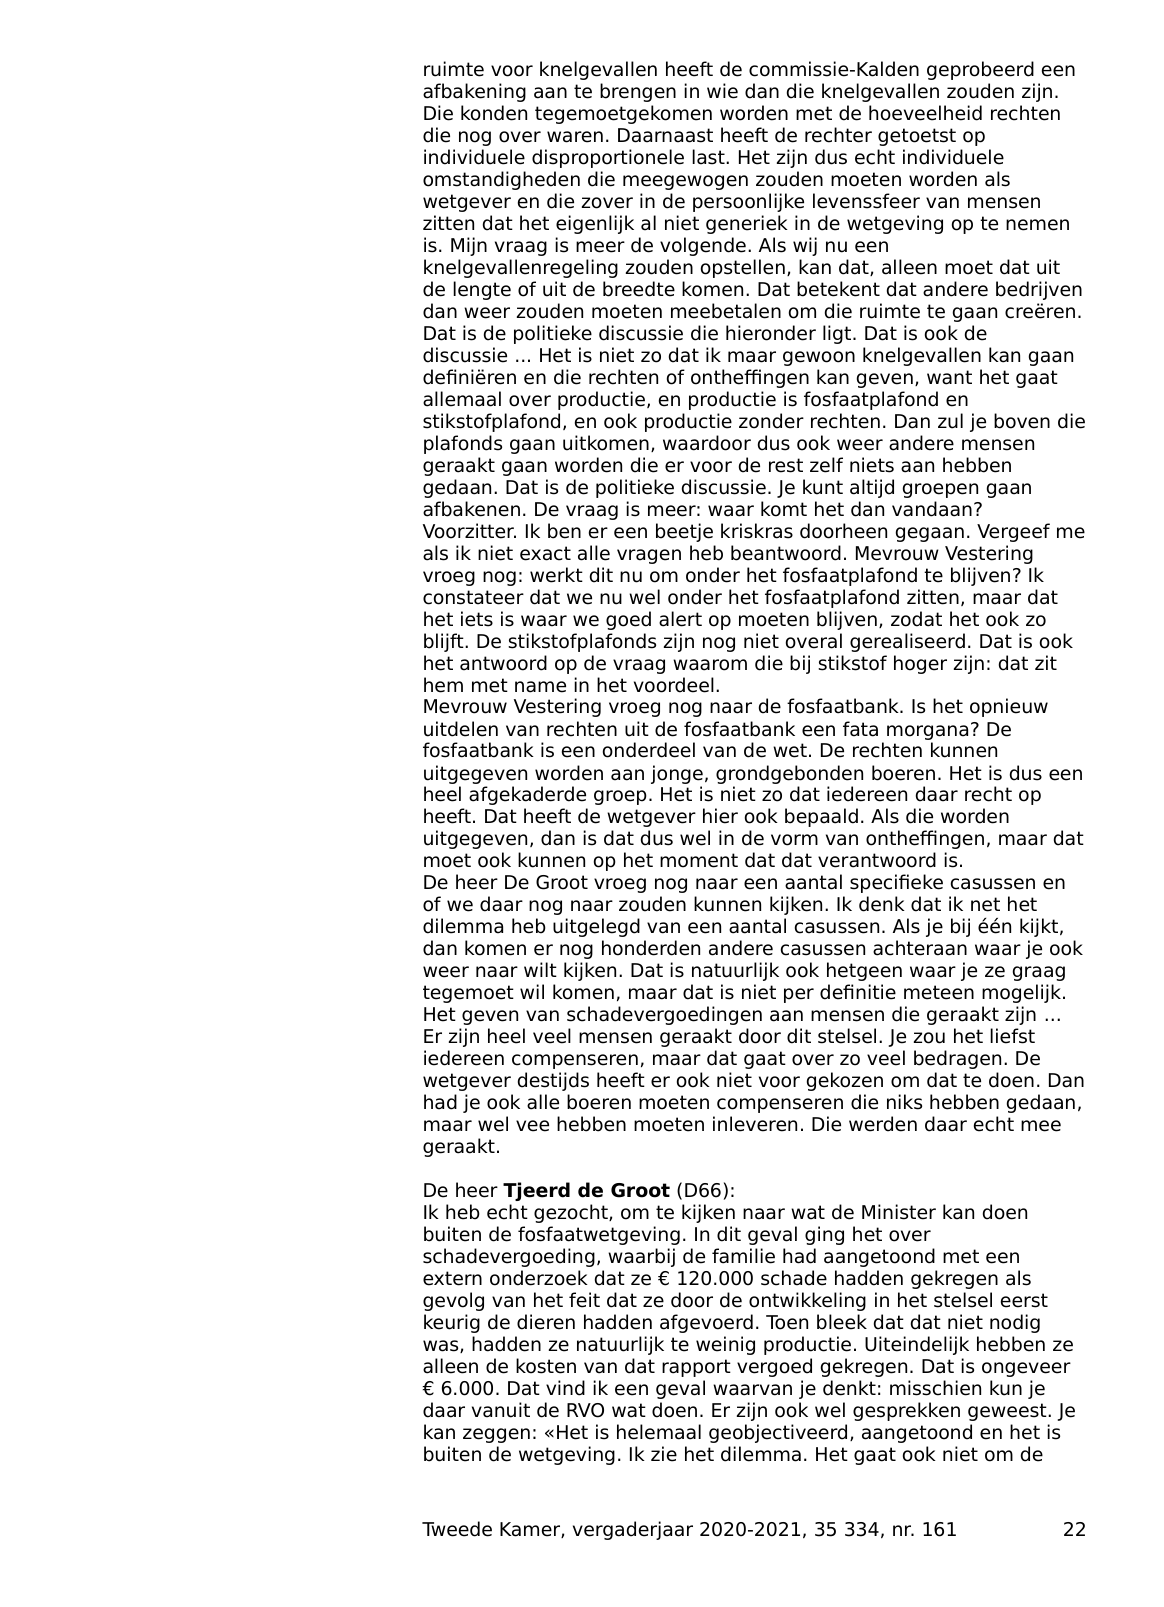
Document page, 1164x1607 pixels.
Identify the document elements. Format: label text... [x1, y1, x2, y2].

text De heer Tjeerd de Groot (D66): [422, 1180, 1087, 1202]
text Ik heb echt gezocht, om te kijken naar wat de Minister kan doen buiten de fosfaatwetgeving. In dit geval ging het over schadevergoeding, waarbij de familie had aangetoond met een extern onderzoek dat ze € 120.000 schade hadden gekregen als gevolg van het feit dat ze door de ontwikkeling in het stelsel eerst keurig de dieren hadden afgevoerd. Toen bleek dat dat niet nodig was, hadden ze natuurlijk te weinig productie. Uiteindelijk hebben ze alleen de kosten van dat rapport vergoed gekregen. Dat is ongeveer € 6.000. Dat vind ik een geval waarvan je denkt: misschien kun je daar vanuit de RVO wat doen. Er zijn ook wel gesprekken geweest. Je kan zeggen: «Het is helemaal geobjectiveerd, aangetoond en het is buiten de wetgeving. Ik zie het dilemma. Het gaat ook niet om de [422, 1202, 1087, 1466]
text Mevrouw Vestering vroeg nog naar de fosfaatbank. Is het opnieuw uitdelen van rechten uit de fosfaatbank een fata morgana? De fosfaatbank is een onderdeel van de wet. De rechten kunnen uitgegeven worden aan jonge, grondgebonden boeren. Het is dus een heel afgekaderde groep. Het is niet zo dat iedereen daar recht op heeft. Dat heeft de wetgever hier ook bepaald. Als die worden uitgegeven, dan is dat dus wel in de vorm van ontheffingen, maar dat moet ook kunnen op het moment dat dat verantwoord is. [422, 696, 1087, 872]
text ruimte voor knelgevallen heeft de commissie-Kalden geprobeerd een afbakening aan te brengen in wie dan die knelgevallen zouden zijn. Die konden tegemoetgekomen worden met de hoeveelheid rechten die nog over waren. Daarnaast heeft de rechter getoetst op individuele disproportionele last. Het zijn dus echt individuele omstandigheden die meegewogen zouden moeten worden als wetgever en die zover in de persoonlijke levenssfeer van mensen zitten dat het eigenlijk al niet generiek in de wetgeving op te nemen is. Mijn vraag is meer de volgende. Als wij nu een knelgevallenregeling zouden opstellen, kan dat, alleen moet dat uit de lengte of uit de breedte komen. Dat betekent dat andere bedrijven dan weer zouden moeten meebetalen om die ruimte te gaan creëren. Dat is de politieke discussie die hieronder ligt. Dat is ook de discussie ... Het is niet zo dat ik maar gewoon knelgevallen kan gaan definiëren en die rechten of ontheffingen kan geven, want het gaat allemaal over productie, en productie is fosfaatplafond en stikstofplafond, en ook productie zonder rechten. Dan zul je boven die plafonds gaan uitkomen, waardoor dus ook weer andere mensen geraakt gaan worden die er voor de rest zelf niets aan hebben gedaan. Dat is de politieke discussie. Je kunt altijd groepen gaan afbakenen. De vraag is meer: waar komt het dan vandaan? [422, 59, 1087, 521]
text Voorzitter. Ik ben er een beetje kriskras doorheen gegaan. Vergeef me als ik niet exact alle vragen heb beantwoord. Mevrouw Vestering vroeg nog: werkt dit nu om onder het fosfaatplafond te blijven? Ik constateer dat we nu wel onder het fosfaatplafond zitten, maar dat het iets is waar we goed alert op moeten blijven, zodat het ook zo blijft. De stikstofplafonds zijn nog niet overal gerealiseerd. Dat is ook het antwoord op de vraag waarom die bij stikstof hoger zijn: dat zit hem met name in het voordeel. [422, 521, 1087, 696]
text De heer De Groot vroeg nog naar een aantal specifieke casussen en of we daar nog naar zouden kunnen kijken. Ik denk dat ik net het dilemma heb uitgelegd van een aantal casussen. Als je bij één kijkt, dan komen er nog honderden andere casussen achteraan waar je ook weer naar wilt kijken. Dat is natuurlijk ook hetgeen waar je ze graag tegemoet wil komen, maar dat is niet per definitie meteen mogelijk. Het geven van schadevergoedingen aan mensen die geraakt zijn ... Er zijn heel veel mensen geraakt door dit stelsel. Je zou het liefst iedereen compenseren, maar dat gaat over zo veel bedragen. De wetgever destijds heeft er ook niet voor gekozen om dat te doen. Dan had je ook alle boeren moeten compenseren die niks hebben gedaan, maar wel vee hebben moeten inleveren. Die werden daar echt mee geraakt. [422, 872, 1087, 1158]
